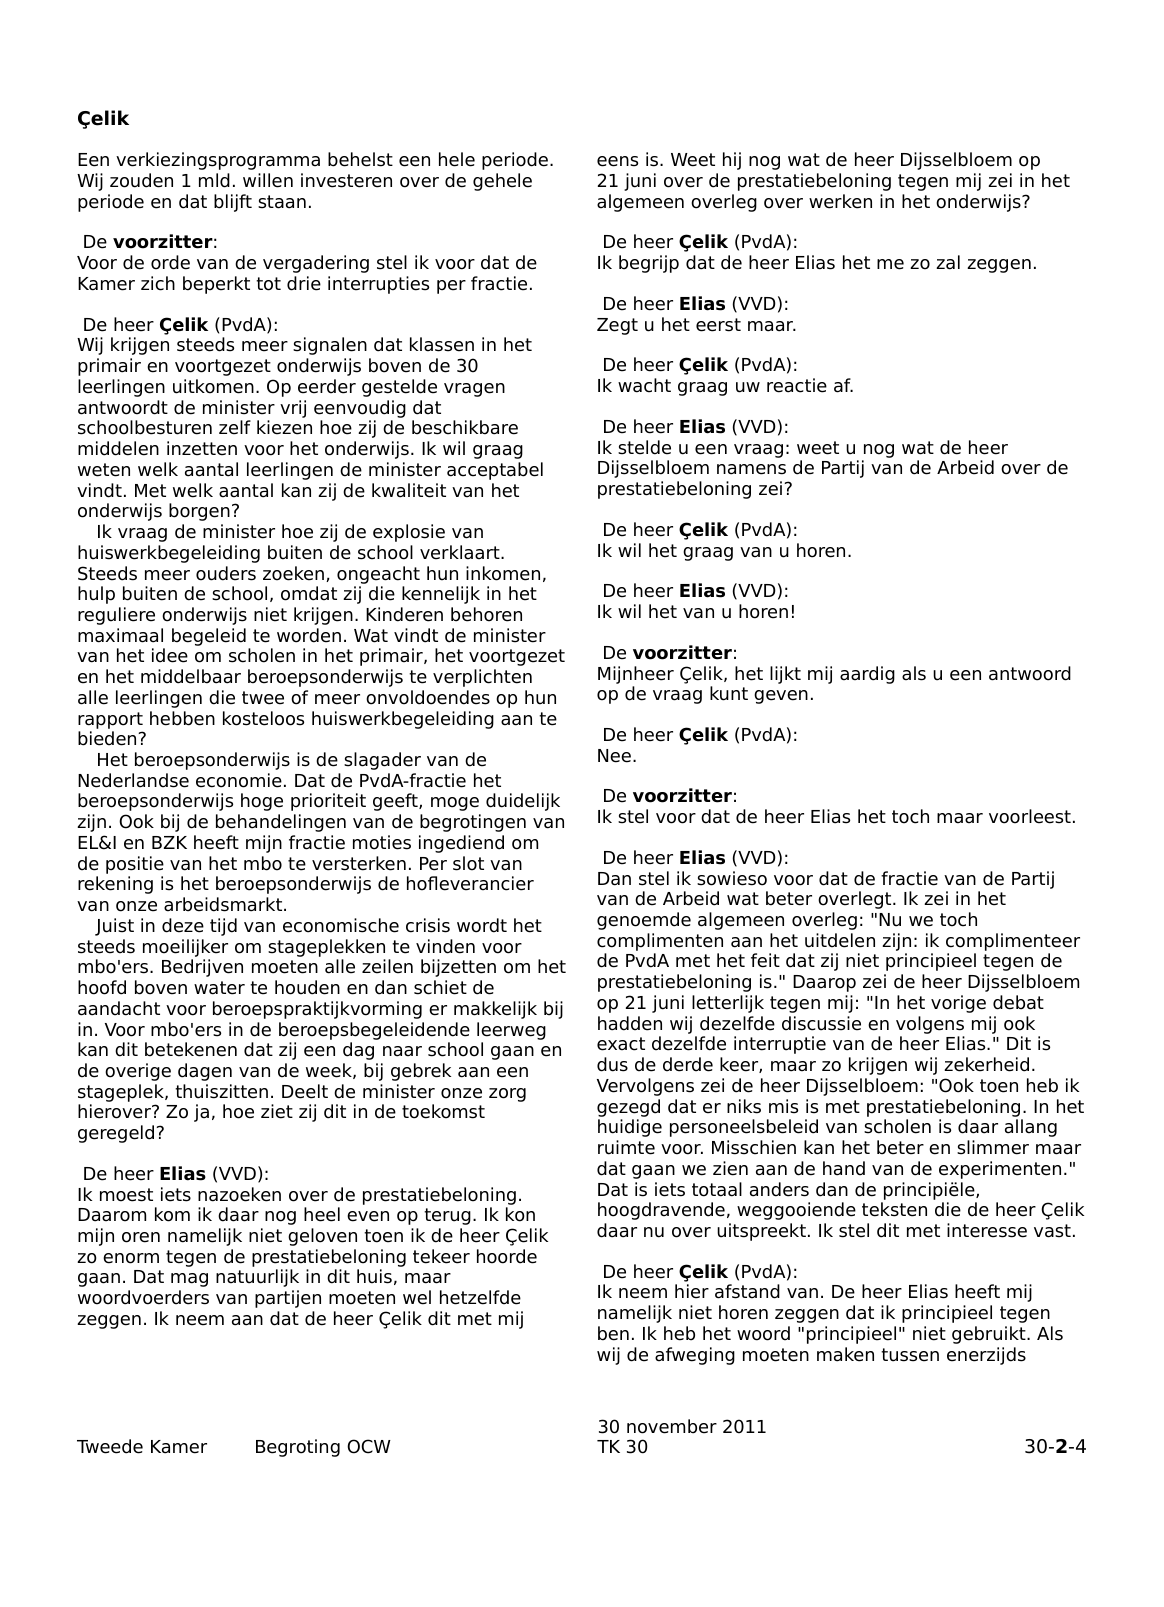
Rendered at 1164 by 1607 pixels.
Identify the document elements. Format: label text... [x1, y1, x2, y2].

text Het beroepsonderwijs is de slagader van de Nederlandse economie. Dat de PvdA-fractie het beroepsonderwijs hoge prioriteit geeft, moge duidelijk zijn. Ook bij de behandelingen van de begrotingen van EL&I en BZK heeft mijn fractie moties ingediend om de positie van het mbo te versterken. Per slot van rekening is het beroepsonderwijs de hofleverancier van onze arbeidsmarkt. [77, 750, 567, 916]
text Ik vraag de minister hoe zij de explosie van huiswerkbegeleiding buiten de school verklaart. Steeds meer ouders zoeken, ongeacht hun inkomen, hulp buiten de school, omdat zij die kennelijk in het reguliere onderwijs niet krijgen. Kinderen behoren maximaal begeleid te worden. Wat vindt de minister van het idee om scholen in het primair, het voortgezet en het middelbaar beroepsonderwijs te verplichten alle leerlingen die twee of meer onvoldoendes op hun rapport hebben kosteloos huiswerkbegeleiding aan te bieden? [77, 522, 567, 750]
text De heer Çelik (PvdA): [596, 1262, 1087, 1282]
text Wij krijgen steeds meer signalen dat klassen in het primair en voortgezet onderwijs boven de 30 leerlingen uitkomen. Op eerder gestelde vragen antwoordt de minister vrij eenvoudig dat schoolbesturen zelf kiezen hoe zij de beschikbare middelen inzetten voor het onderwijs. Ik wil graag weten welk aantal leerlingen de minister acceptabel vindt. Met welk aantal kan zij de kwaliteit van het onderwijs borgen? [77, 335, 567, 522]
text De voorzitter: [596, 786, 1087, 807]
text Ik wacht graag uw reactie af. [596, 376, 1087, 397]
text De heer Elias (VVD): [596, 417, 1087, 437]
text De voorzitter: [596, 643, 1087, 663]
text De heer Çelik (PvdA): [596, 725, 1087, 746]
text Ik wil het van u horen! [596, 602, 1087, 623]
text De heer Elias (VVD): [77, 1164, 567, 1184]
text De heer Çelik (PvdA): [596, 232, 1087, 253]
text Juist in deze tijd van economische crisis wordt het steeds moeilijker om stageplekken te vinden voor mbo'ers. Bedrijven moeten alle zeilen bijzetten om het hoofd boven water te houden en dan schiet de aandacht voor beroepspraktijkvorming er makkelijk bij in. Voor mbo'ers in de beroepsbegeleidende leerweg kan dit betekenen dat zij een dag naar school gaan en de overige dagen van de week, bij gebrek aan een stageplek, thuiszitten. Deelt de minister onze zorg hierover? Zo ja, hoe ziet zij dit in de toekomst geregeld? [77, 916, 567, 1144]
text De heer Çelik (PvdA): [596, 520, 1087, 540]
text De heer Çelik (PvdA): [77, 314, 567, 335]
text De heer Elias (VVD): [596, 848, 1087, 868]
text Ik begrijp dat de heer Elias het me zo zal zeggen. [596, 253, 1087, 274]
text Voor de orde van de vergadering stel ik voor dat de Kamer zich beperkt tot drie interrupties per fractie. [77, 253, 567, 294]
text Ik moest iets nazoeken over de prestatiebeloning. Daarom kom ik daar nog heel even op terug. Ik kon mijn oren namelijk niet geloven toen ik de heer Çelik zo enorm tegen de prestatiebeloning tekeer hoorde gaan. Dat mag natuurlijk in dit huis, maar woordvoerders van partijen moeten wel hetzelfde zeggen. Ik neem aan dat de heer Çelik dit met mij [77, 1184, 567, 1329]
text Nee. [596, 746, 1087, 766]
text De heer Elias (VVD): [596, 294, 1087, 314]
text Dan stel ik sowieso voor dat de fractie van de Partij van de Arbeid wat beter overlegt. Ik zei in het genoemde algemeen overleg: "Nu we toch complimenten aan het uitdelen zijn: ik complimenteer de PvdA met het feit dat zij niet principieel tegen de prestatiebeloning is." Daarop zei de heer Dijsselbloem op 21 juni letterlijk tegen mij: "In het vorige debat hadden wij dezelfde discussie en volgens mij ook exact dezelfde interruptie van de heer Elias." Dit is dus de derde keer, maar zo krijgen wij zekerheid. Vervolgens zei de heer Dijsselbloem: "Ook toen heb ik gezegd dat er niks mis is met prestatiebeloning. In het huidige personeelsbeleid van scholen is daar allang ruimte voor. Misschien kan het beter en slimmer maar dat gaan we zien aan de hand van de experimenten." Dat is iets totaal anders dan de principiële, hoogdravende, weggooiende teksten die de heer Çelik daar nu over uitspreekt. Ik stel dit met interesse vast. [596, 868, 1087, 1242]
text Ik neem hier afstand van. De heer Elias heeft mij namelijk niet horen zeggen dat ik principieel tegen ben. Ik heb het woord "principieel" niet gebruikt. Als wij de afweging moeten maken tussen enerzijds [596, 1282, 1087, 1365]
text Zegt u het eerst maar. [596, 314, 1087, 335]
text De heer Çelik (PvdA): [596, 355, 1087, 376]
text Ik wil het graag van u horen. [596, 540, 1087, 561]
text eens is. Weet hij nog wat de heer Dijsselbloem op 21 juni over de prestatiebeloning tegen mij zei in het algemeen overleg over werken in het onderwijs? [596, 150, 1087, 212]
text Ik stel voor dat de heer Elias het toch maar voorleest. [596, 807, 1087, 828]
text De voorzitter: [77, 232, 567, 253]
text Een verkiezingsprogramma behelst een hele periode. Wij zouden 1 mld. willen investeren over de gehele periode en dat blijft staan. [77, 150, 567, 212]
text Ik stelde u een vraag: weet u nog wat de heer Dijsselbloem namens de Partij van de Arbeid over de prestatiebeloning zei? [596, 437, 1087, 500]
text De heer Elias (VVD): [596, 581, 1087, 602]
text Mijnheer Çelik, het lijkt mij aardig als u een antwoord op de vraag kunt geven. [596, 663, 1087, 705]
